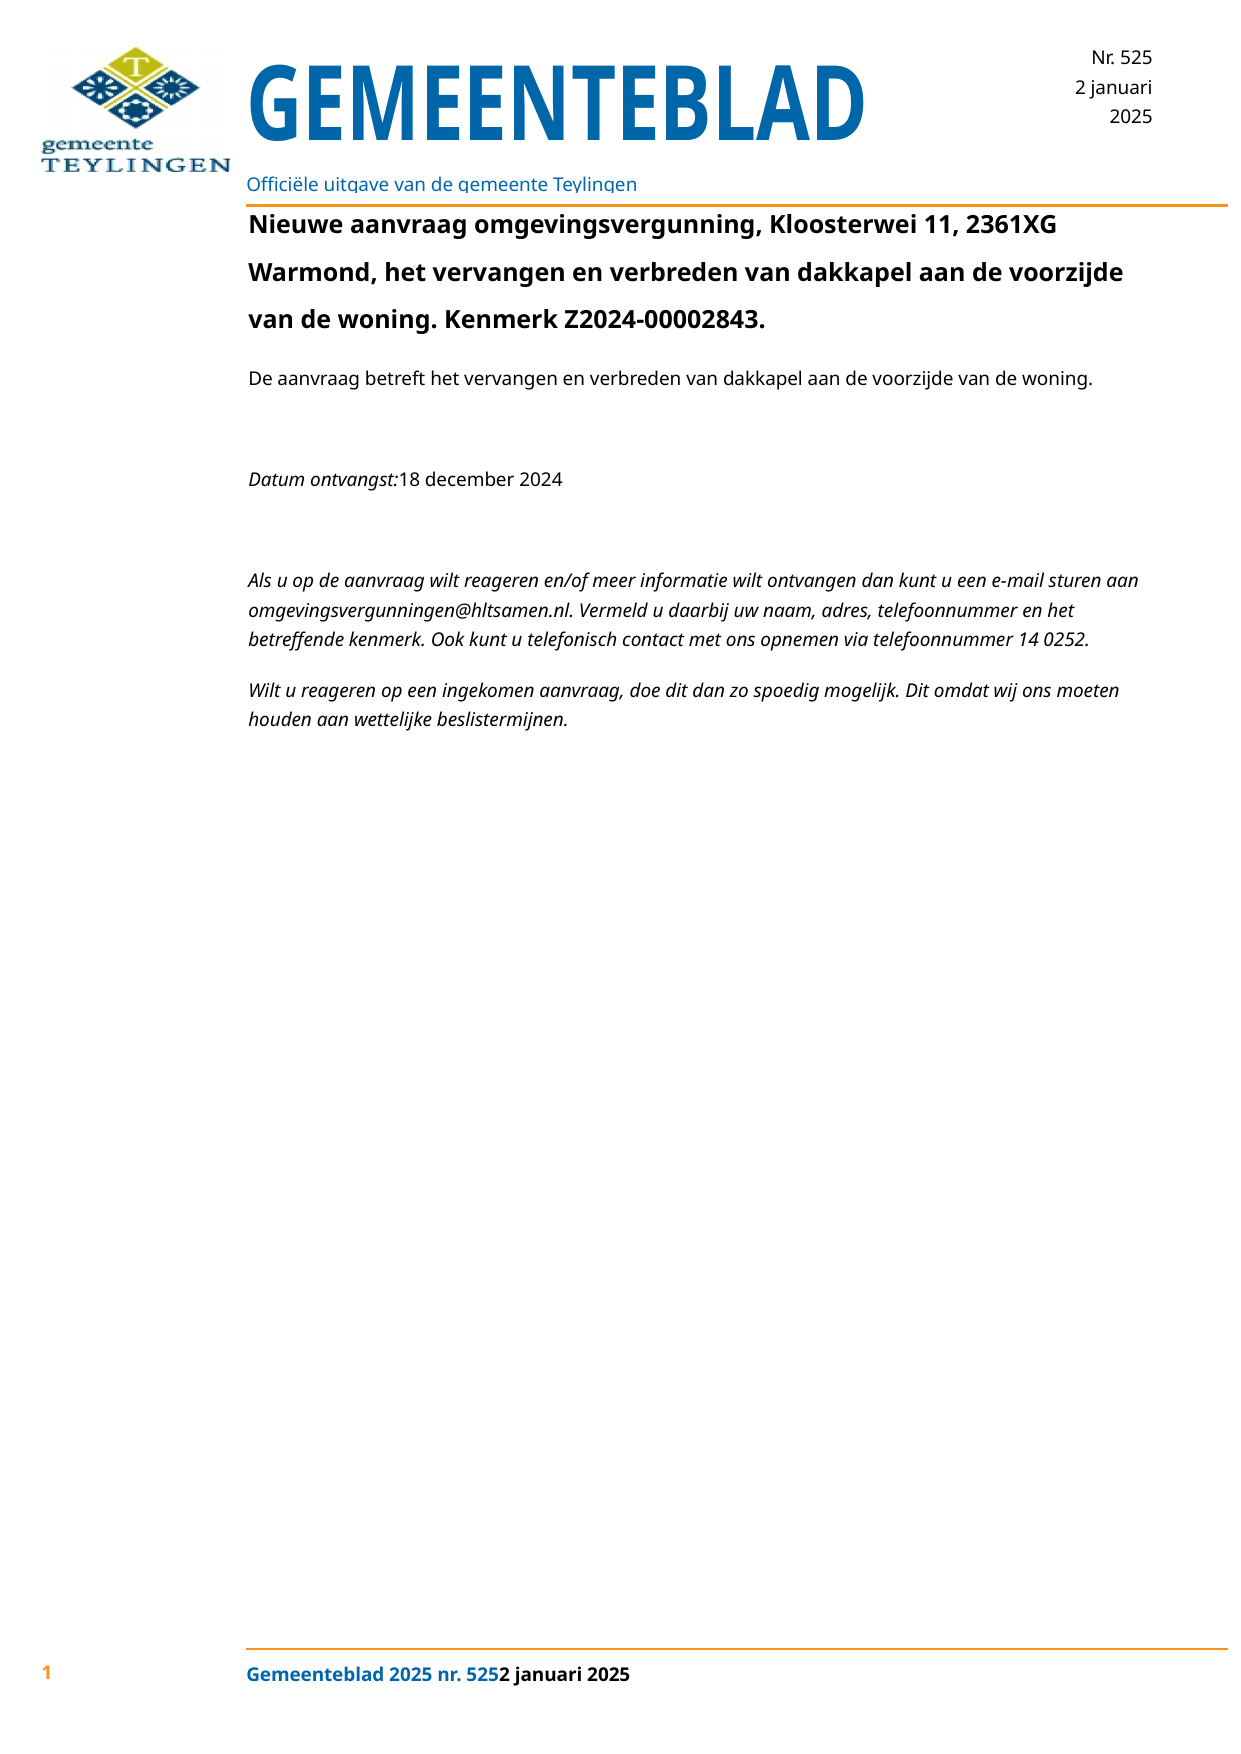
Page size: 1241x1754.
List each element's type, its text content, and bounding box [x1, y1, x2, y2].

text Wilt u reageren op een ingekomen aanvraag, doe dit dan zo spoedig mogelijk. Dit omdat wij ons moeten houden aan wettelijke beslistermijnen. [248, 677, 1152, 732]
text Nieuwe aanvraag omgevingsvergunning, Kloosterwei 11, 2361XG Warmond, het vervangen en verbreden van dakkapel aan de voorzijde van de woning. Kenmerk Z2024-00002843. [248, 207, 1152, 336]
text De aanvraag betreft het vervangen en verbreden van dakkapel aan de voorzijde van de woning. [248, 366, 1152, 391]
picture [41, 47, 231, 172]
text Als u op de aanvraag wilt reageren en/of meer informatie wilt ontvangen dan kunt u een e-mail sturen aan omgevingsvergunningen@hltsamen.nl. Vermeld u daarbij uw naam, adres, telefoonnummer en het betreffende kenmerk. Ook kunt u telefonisch contact met ons opnemen via telefoonnummer 14 0252. [248, 567, 1152, 652]
text Datum ontvangst:18 december 2024 [248, 466, 1152, 492]
